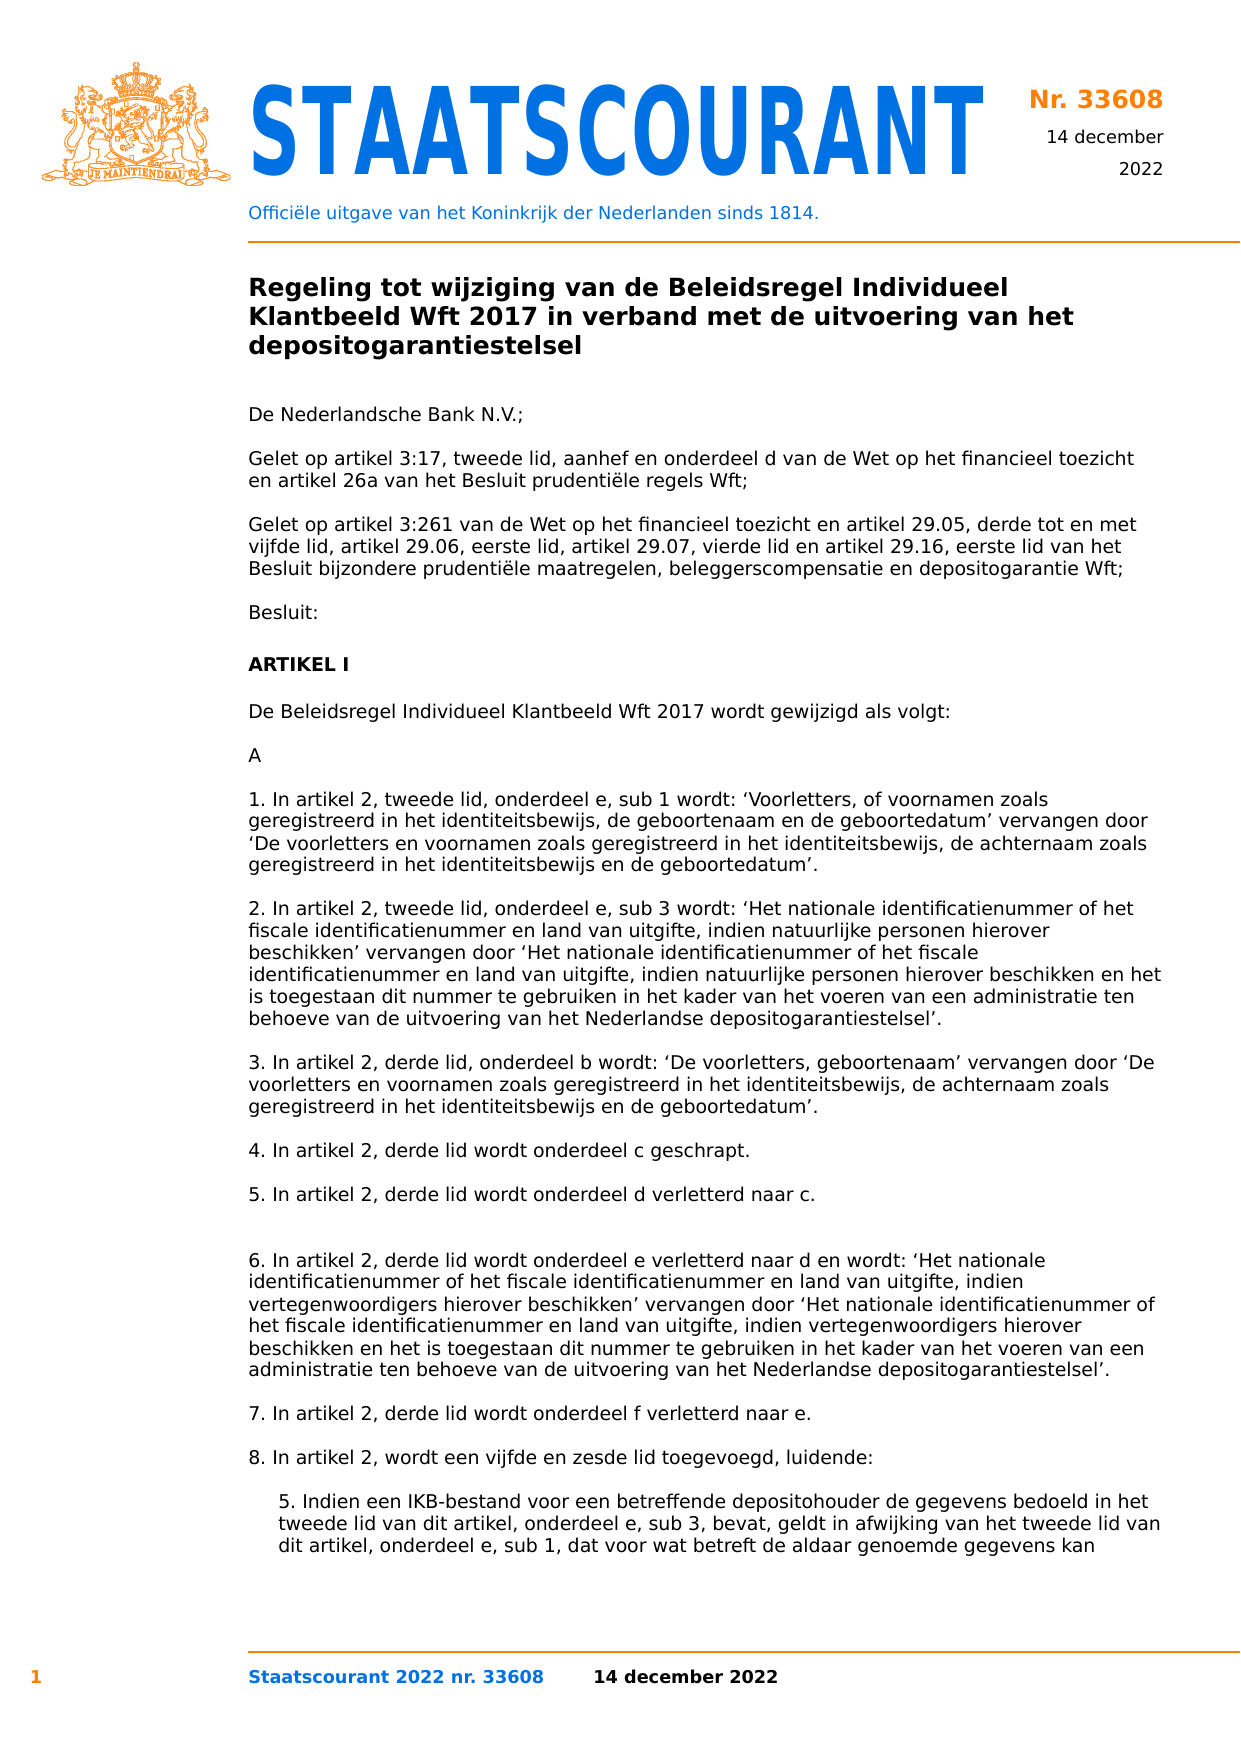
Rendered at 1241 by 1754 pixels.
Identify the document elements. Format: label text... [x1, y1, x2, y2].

text Gelet op artikel 3:17, tweede lid, aanhef en onderdeel d van de Wet op het financieel toezicht en artikel 26a van het Besluit prudentiële regels Wft; [248, 448, 1163, 492]
table_cell 14 december [998, 121, 1240, 153]
text 4. In artikel 2, derde lid wordt onderdeel c geschrapt. [248, 1140, 1163, 1162]
text 7. In artikel 2, derde lid wordt onderdeel f verletterd naar e. [248, 1403, 1163, 1425]
text Gelet op artikel 3:261 van de Wet op het financieel toezicht en artikel 29.05, derde tot en met vijfde lid, artikel 29.06, eerste lid, artikel 29.07, vierde lid en artikel 29.16, eerste lid van het Besluit bijzondere prudentiële maatregelen, beleggerscompensatie en depositogarantie Wft; [248, 514, 1163, 580]
text De Beleidsregel Individueel Klantbeeld Wft 2017 wordt gewijzigd als volgt: [248, 701, 1163, 723]
text 5. Indien een IKB-bestand voor een betreffende depositohouder de gegevens bedoeld in het tweede lid van dit artikel, onderdeel e, sub 3, bevat, geldt in afwijking van het tweede lid van dit artikel, onderdeel e, sub 1, dat voor wat betreft de aldaar genoemde gegevens kan [278, 1491, 1163, 1557]
text De Nederlandsche Bank N.V.; [248, 404, 1163, 426]
text 2. In artikel 2, tweede lid, onderdeel e, sub 3 wordt: ‘Het nationale identificatienummer of het fiscale identificatienummer en land van uitgifte, indien natuurlijke personen hierover beschikken’ vervangen door ‘Het nationale identificatienummer of het fiscale identificatienummer en land van uitgifte, indien natuurlijke personen hierover beschikken en het is toegestaan dit nummer te gebruiken in het kader van het voeren van een administratie ten behoeve van de uitvoering van het Nederlandse depositogarantiestelsel’. [248, 898, 1163, 1030]
table_cell 2022 [998, 153, 1240, 203]
text A [248, 744, 1163, 767]
text 3. In artikel 2, derde lid, onderdeel b wordt: ‘De voorletters, geboortenaam’ vervangen door ‘De voorletters en voornamen zoals geregistreerd in het identiteitsbewijs, de achternaam zoals geregistreerd in het identiteitsbewijs en de geboortedatum’. [248, 1052, 1163, 1118]
text 8. In artikel 2, wordt een vijfde en zesde lid toegevoegd, luidende: [248, 1447, 1163, 1469]
text 5. In artikel 2, derde lid wordt onderdeel d verletterd naar c. [248, 1184, 1163, 1206]
text 1. In artikel 2, tweede lid, onderdeel e, sub 1 wordt: ‘Voorletters, of voornamen zoals geregistreerd in het identiteitsbewijs, de geboortenaam en de geboortedatum’ vervangen door ‘De voorletters en voornamen zoals geregistreerd in het identiteitsbewijs, de achternaam zoals geregistreerd in het identiteitsbewijs en de geboortedatum’. [248, 788, 1163, 876]
subtitle Regeling tot wijziging van de Beleidsregel Individueel Klantbeeld Wft 2017 in verband met de uitvoering van het depositogarantiestelsel [248, 273, 1163, 361]
text Besluit: [248, 602, 1163, 624]
table_header Nr. 33608 [998, 62, 1240, 121]
table_header [25, 62, 248, 241]
picture [41, 62, 231, 186]
table_header STAATSCOURANT [248, 62, 998, 203]
subtitle ARTIKEL I [248, 654, 1163, 676]
table_cell Officiële uitgave van het Koninkrijk der Nederlanden sinds 1814. [248, 203, 1240, 241]
text 6. In artikel 2, derde lid wordt onderdeel e verletterd naar d en wordt: ‘Het nationale identificatienummer of het fiscale identificatienummer en land van uitgifte, indien vertegenwoordigers hierover beschikken’ vervangen door ‘Het nationale identificatienummer of het fiscale identificatienummer en land van uitgifte, indien vertegenwoordigers hierover beschikken en het is toegestaan dit nummer te gebruiken in het kader van het voeren van een administratie ten behoeve van de uitvoering van het Nederlandse depositogarantiestelsel’. [248, 1249, 1163, 1381]
